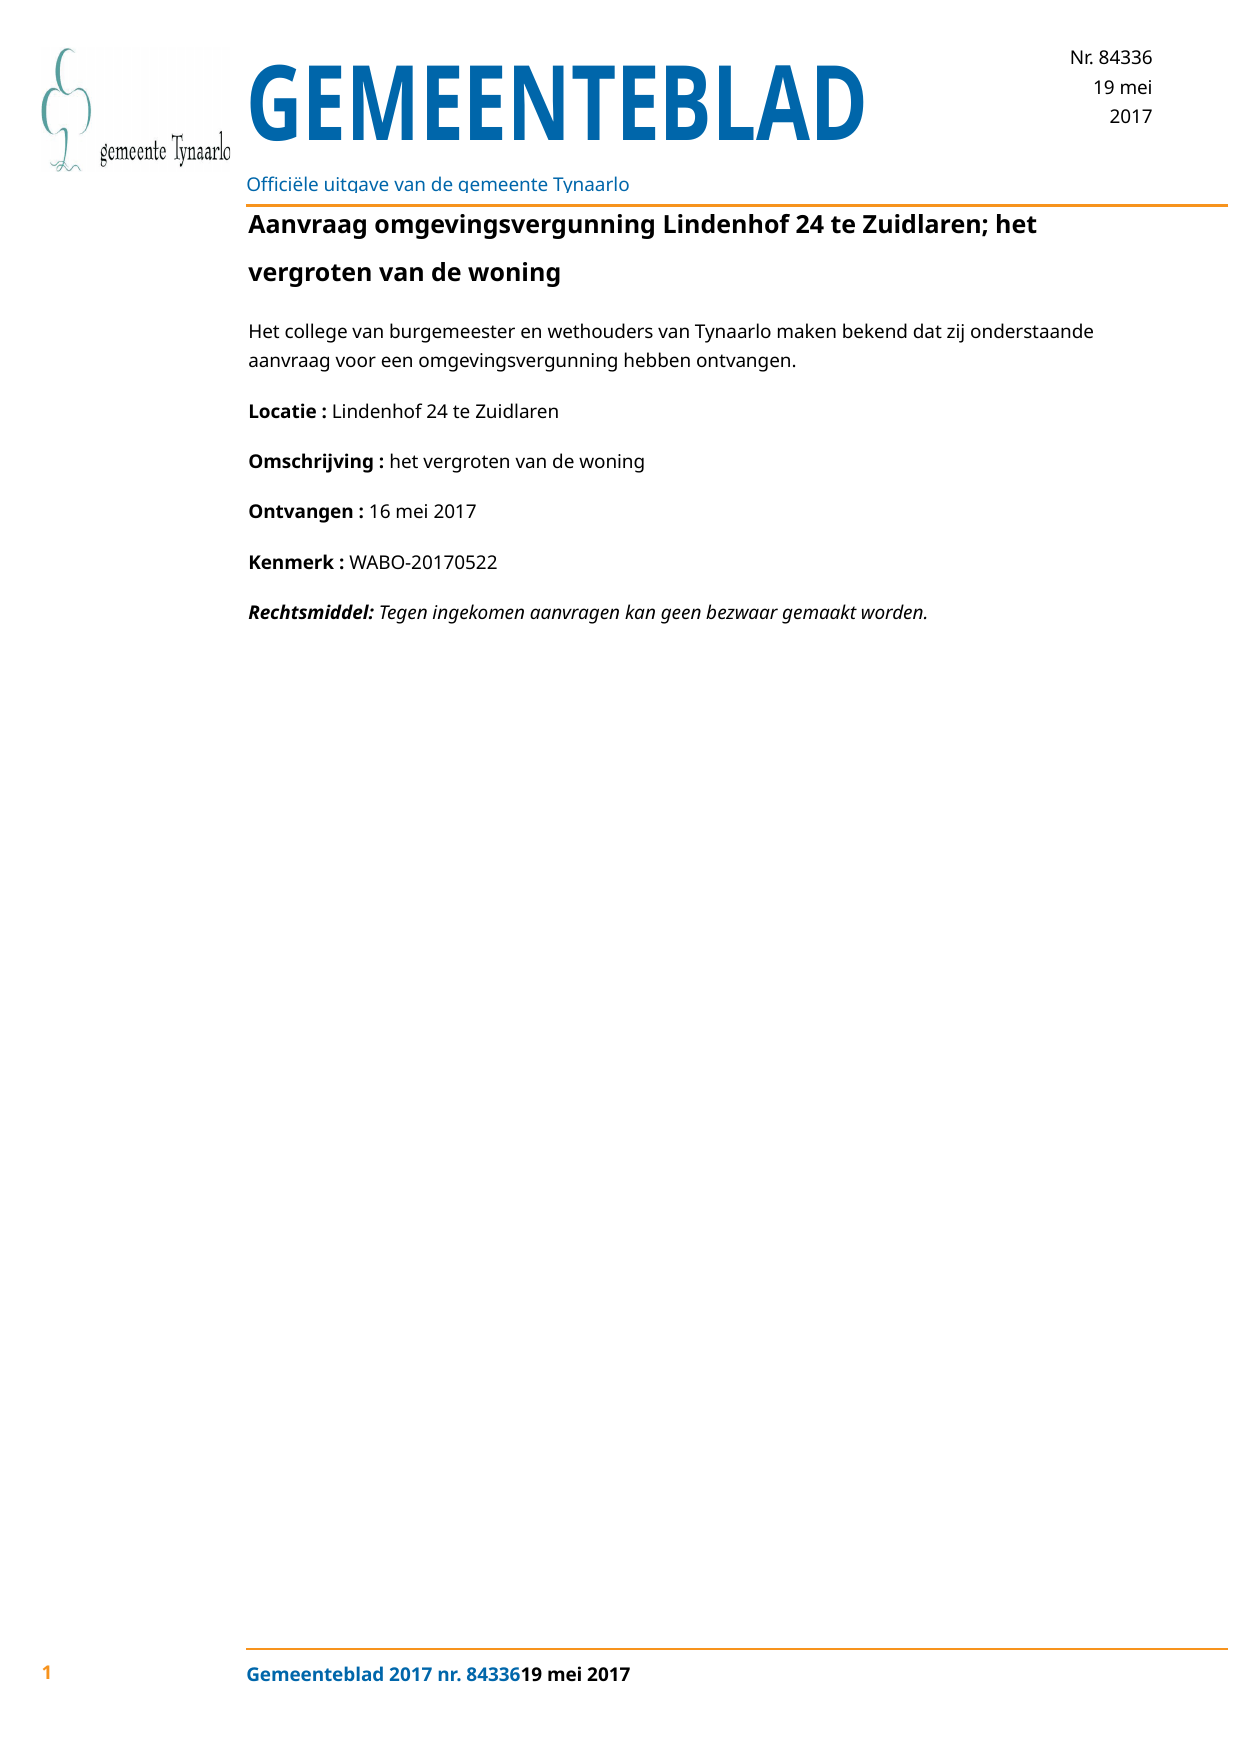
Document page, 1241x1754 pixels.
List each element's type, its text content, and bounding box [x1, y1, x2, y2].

text Het college van burgemeester en wethouders van Tynaarlo maken bekend dat zij onderstaande aanvraag voor een omgevingsvergunning hebben ontvangen. [248, 318, 1152, 373]
text Rechtsmiddel: Tegen ingekomen aanvragen kan geen bezwaar gemaakt worden. [248, 599, 1152, 625]
text Kenmerk : WABO-20170522 [248, 549, 1152, 575]
text Ontvangen : 16 mei 2017 [248, 499, 1152, 524]
picture [41, 47, 231, 172]
text Aanvraag omgevingsvergunning Lindenhof 24 te Zuidlaren; het vergroten van de woning [248, 207, 1152, 288]
text Locatie : Lindenhof 24 te Zuidlaren [248, 398, 1152, 424]
text Omschrijving : het vergroten van de woning [248, 448, 1152, 474]
